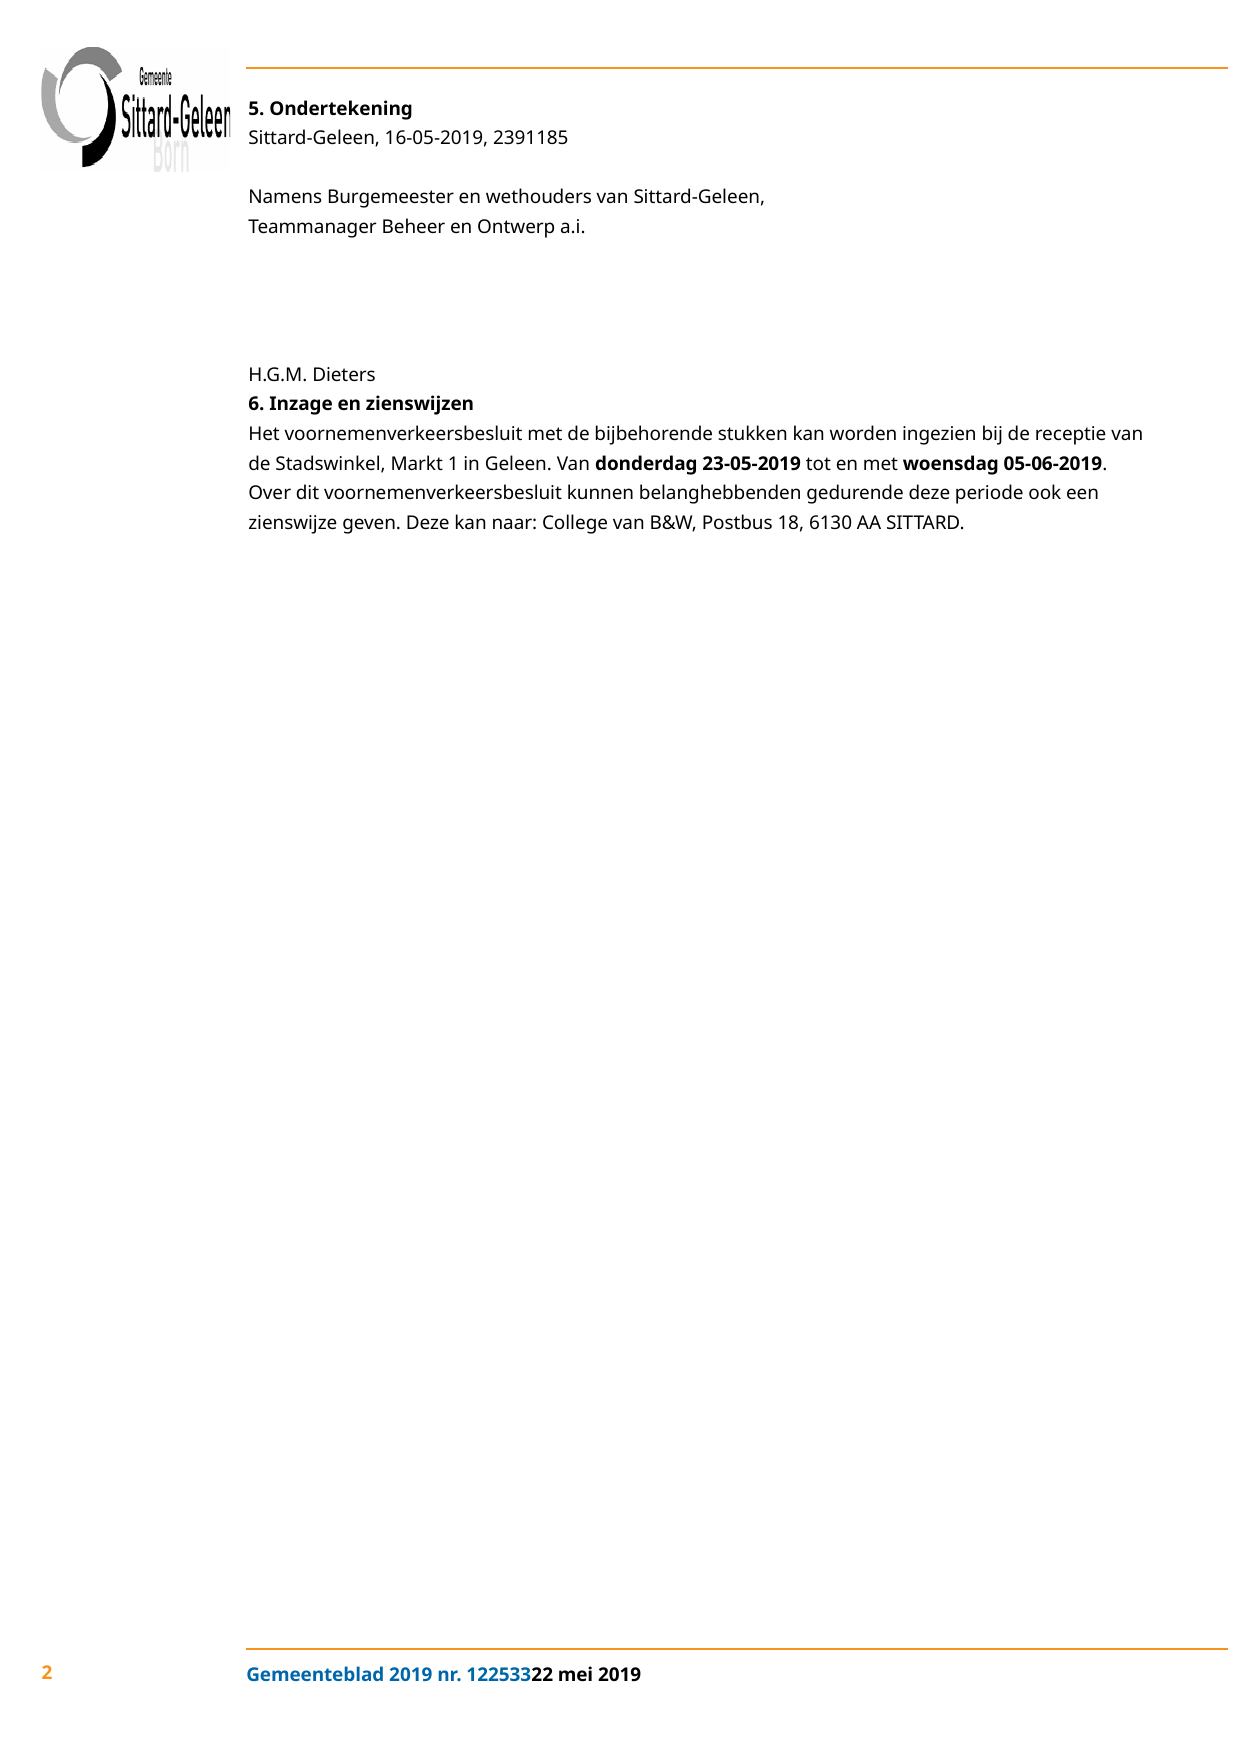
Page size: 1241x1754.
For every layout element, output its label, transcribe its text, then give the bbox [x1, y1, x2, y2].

text 5. Ondertekening [248, 95, 1152, 121]
picture [41, 47, 231, 172]
text Teammanager Beheer en Ontwerp a.i. [248, 213, 1152, 239]
text H.G.M. Dieters [248, 361, 1152, 387]
text Sittard-Geleen, 16-05-2019, 2391185 [248, 124, 1152, 150]
text Namens Burgemeester en wethouders van Sittard-Geleen, [248, 183, 1152, 209]
text 6. Inzage en zienswijzen [248, 391, 1152, 416]
text Het voornemenverkeersbesluit met de bijbehorende stukken kan worden ingezien bij de receptie van de Stadswinkel, Markt 1 in Geleen. Van donderdag 23-05-2019 tot en met woensdag 05-06-2019. Over dit voornemenverkeersbesluit kunnen belanghebbenden gedurende deze periode ook een zienswijze geven. Deze kan naar: College van B&W, Postbus 18, 6130 AA SITTARD. [248, 420, 1152, 535]
